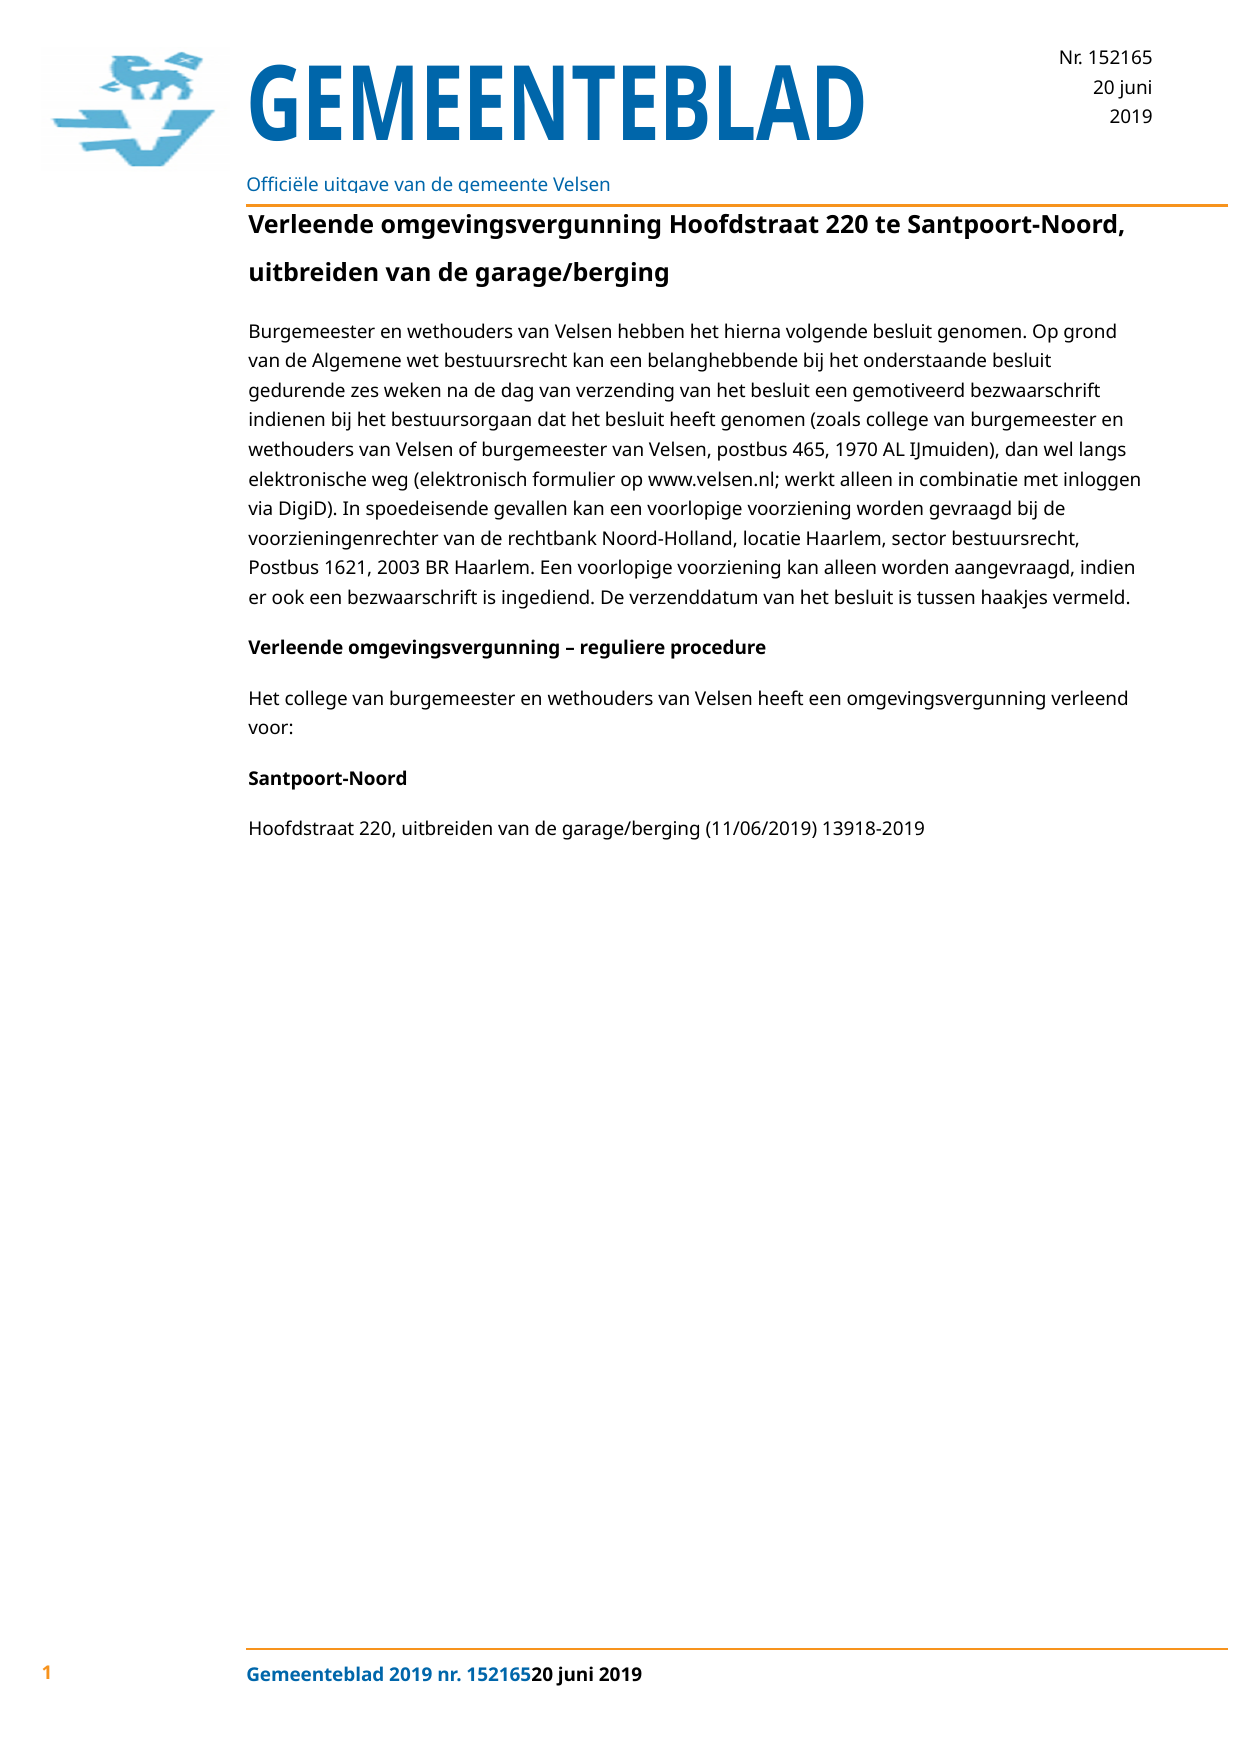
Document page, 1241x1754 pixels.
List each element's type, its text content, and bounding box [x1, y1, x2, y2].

text Het college van burgemeester en wethouders van Velsen heeft een omgevingsvergunning verleend voor: [248, 685, 1152, 740]
text Burgemeester en wethouders van Velsen hebben het hierna volgende besluit genomen. Op grond van de Algemene wet bestuursrecht kan een belanghebbende bij het onderstaande besluit gedurende zes weken na de dag van verzending van het besluit een gemotiveerd bezwaarschrift indienen bij het bestuursorgaan dat het besluit heeft genomen (zoals college van burgemeester en wethouders van Velsen of burgemeester van Velsen, postbus 465, 1970 AL IJmuiden), dan wel langs elektronische weg (elektronisch formulier op www.velsen.nl; werkt alleen in combinatie met inloggen via DigiD). In spoedeisende gevallen kan een voorlopige voorziening worden gevraagd bij de voorzieningenrechter van de rechtbank Noord-Holland, locatie Haarlem, sector bestuursrecht, Postbus 1621, 2003 BR Haarlem. Een voorlopige voorziening kan alleen worden aangevraagd, indien er ook een bezwaarschrift is ingediend. De verzenddatum van het besluit is tussen haakjes vermeld. [248, 318, 1152, 610]
picture [41, 47, 231, 172]
text Hoofdstraat 220, uitbreiden van de garage/berging (11/06/2019) 13918-2019 [248, 815, 1152, 841]
text Verleende omgevingsvergunning – reguliere procedure [248, 634, 1152, 660]
text Verleende omgevingsvergunning Hoofdstraat 220 te Santpoort-Noord, uitbreiden van de garage/berging [248, 207, 1152, 288]
text Santpoort-Noord [248, 765, 1152, 791]
